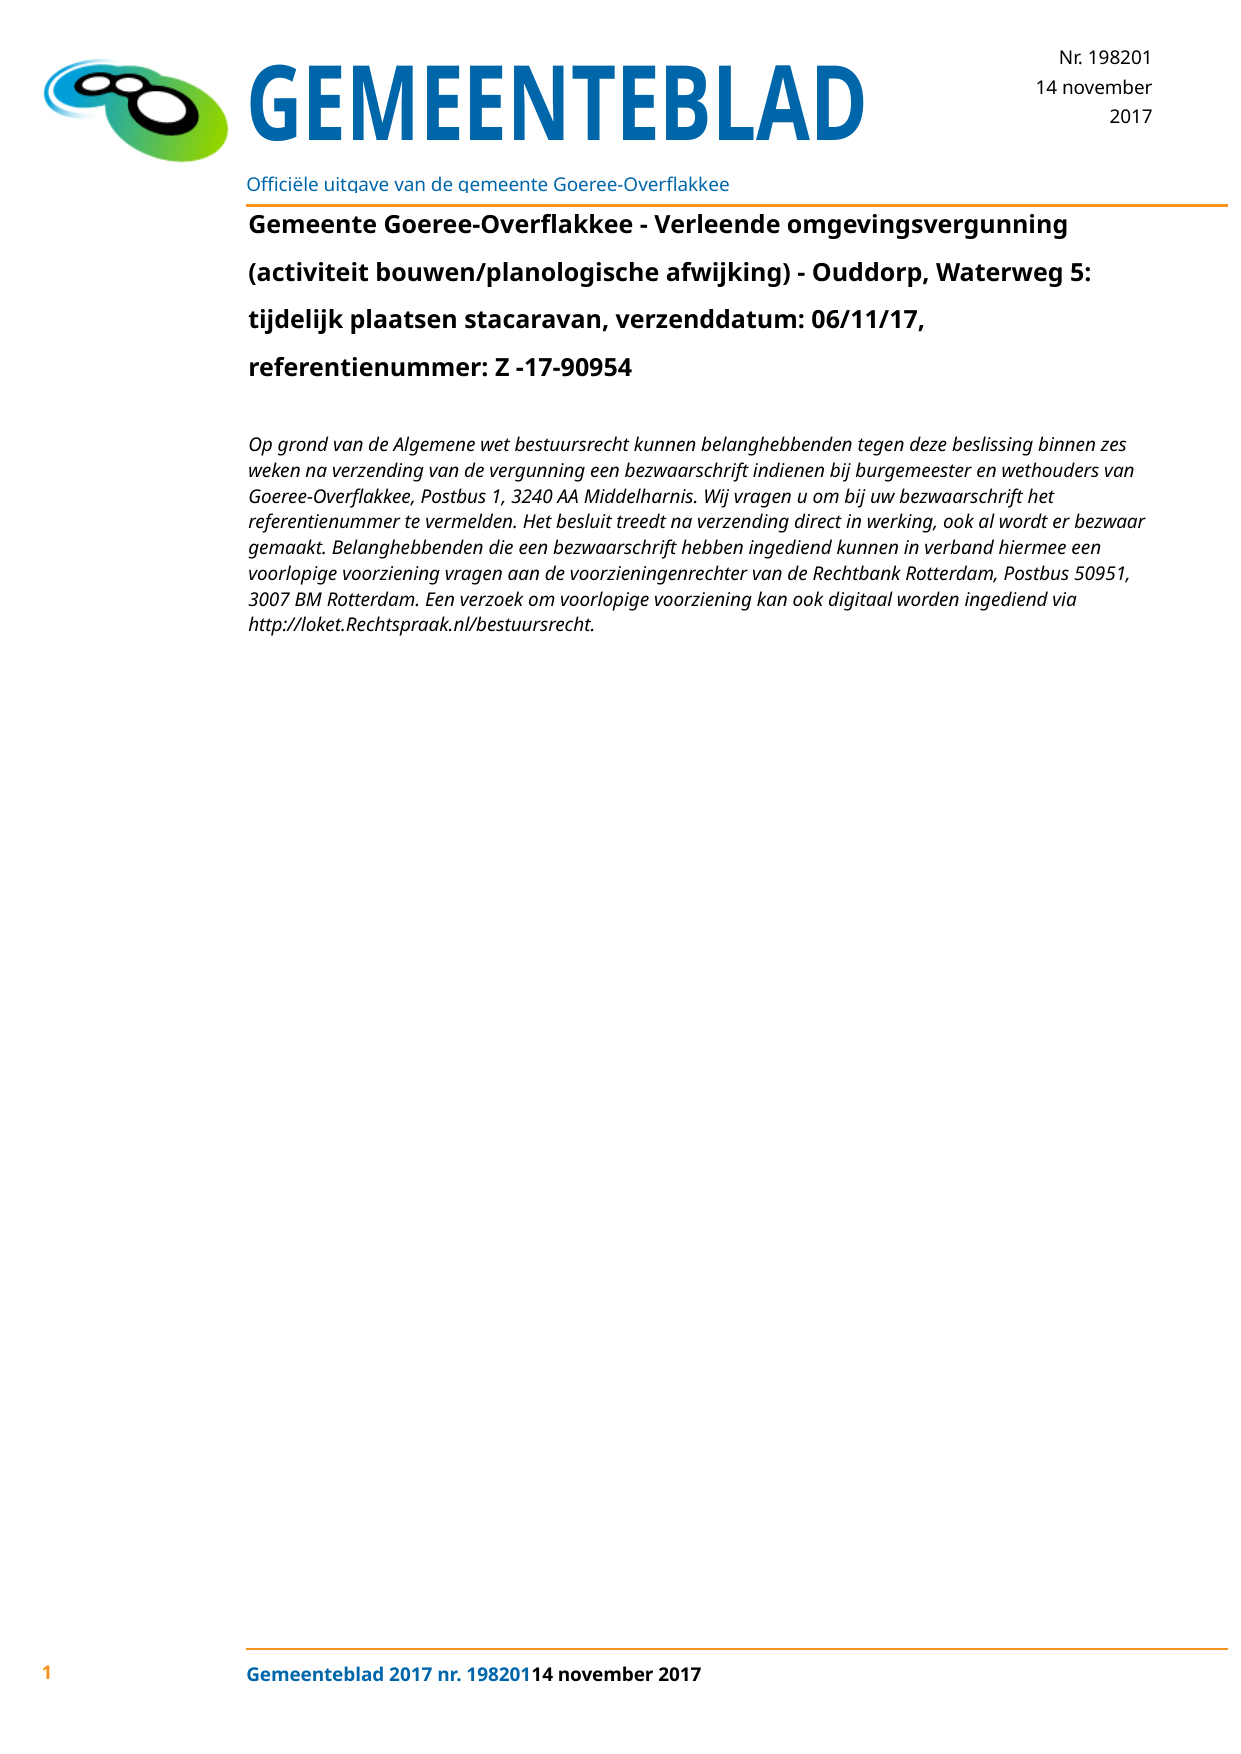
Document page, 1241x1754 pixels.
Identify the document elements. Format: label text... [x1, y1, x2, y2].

picture [41, 47, 231, 172]
text Op grond van de Algemene wet bestuursrecht kunnen belanghebbenden tegen deze beslissing binnen zes weken na verzending van de vergunning een bezwaarschrift indienen bij burgemeester en wethouders van Goeree-Overflakkee, Postbus 1, 3240 AA Middelharnis. Wij vragen u om bij uw bezwaarschrift het referentienummer te vermelden. Het besluit treedt na verzending direct in werking, ook al wordt er bezwaar gemaakt. Belanghebbenden die een bezwaarschrift hebben ingediend kunnen in verband hiermee een voorlopige voorziening vragen aan de voorzieningenrechter van de Rechtbank Rotterdam, Postbus 50951, 3007 BM Rotterdam. Een verzoek om voorlopige voorziening kan ook digitaal worden ingediend via http://loket.Rechtspraak.nl/bestuursrecht. [248, 431, 1152, 637]
text Gemeente Goeree-Overflakkee - Verleende omgevingsvergunning (activiteit bouwen/planologische afwijking) - Ouddorp, Waterweg 5: tijdelijk plaatsen stacaravan, verzenddatum: 06/11/17, referentienummer: Z -17-90954 [248, 207, 1152, 384]
